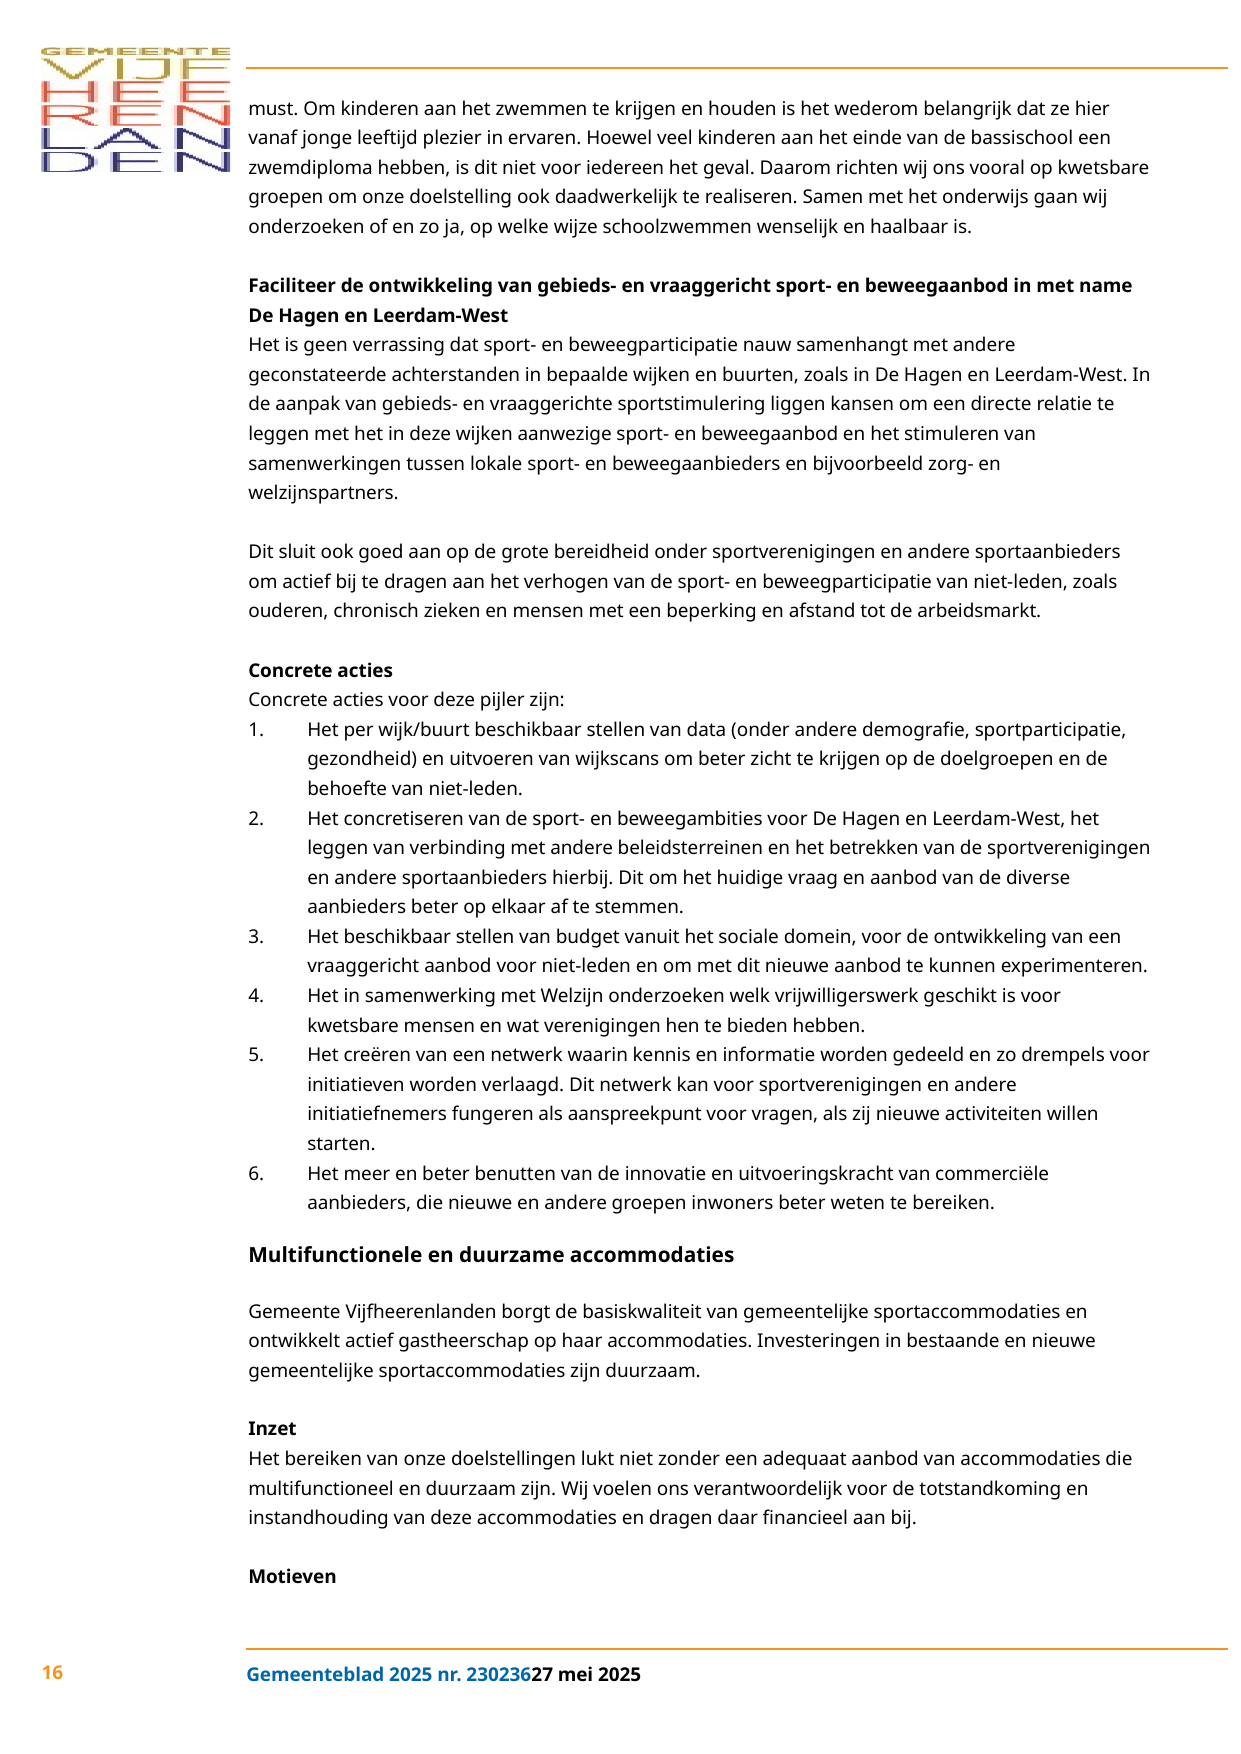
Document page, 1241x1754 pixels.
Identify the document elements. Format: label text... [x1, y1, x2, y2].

list Het creëren van een netwerk waarin kennis en informatie worden gedeeld en zo drempels voor initiatieven worden verlaagd. Dit netwerk kan voor sportverenigingen en andere initiatiefnemers fungeren als aanspreekpunt voor vragen, als zij nieuwe activiteiten willen starten. [248, 1041, 1152, 1156]
table_header Gemeente Vijfheerenlanden borgt de basiskwaliteit van gemeentelijke sportaccommodaties en ontwikkelt actief gastheerschap op haar accommodaties. Investeringen in bestaande en nieuwe gemeentelijke sportaccommodaties zijn duurzaam. [248, 1298, 1152, 1383]
list Het meer en beter benutten van de innovatie en uitvoeringskracht van commerciële aanbieders, die nieuwe en andere groepen inwoners beter weten te bereiken. [248, 1160, 1152, 1215]
text Dit sluit ook goed aan op de grote bereidheid onder sportverenigingen en andere sportaanbieders om actief bij te dragen aan het verhogen van de sport- en beweegparticipatie van niet-leden, zoals ouderen, chronisch zieken en mensen met een beperking en afstand tot de arbeidsmarkt. [248, 538, 1152, 623]
text Motieven [248, 1563, 1152, 1589]
text Het bereiken van onze doelstellingen lukt niet zonder een adequaat aanbod van accommodaties die multifunctioneel en duurzaam zijn. Wij voelen ons verantwoordelijk voor de totstandkoming en instandhouding van deze accommodaties en dragen daar financieel aan bij. [248, 1445, 1152, 1530]
list Het in samenwerking met Welzijn onderzoeken welk vrijwilligerswerk geschikt is voor kwetsbare mensen en wat verenigingen hen te bieden hebben. [248, 982, 1152, 1038]
text Multifunctionele en duurzame accommodaties [248, 1240, 1152, 1268]
list Het concretiseren van de sport- en beweegambities voor De Hagen en Leerdam-West, het leggen van verbinding met andere beleidsterreinen en het betrekken van de sportverenigingen en andere sportaanbieders hierbij. Dit om het huidige vraag en aanbod van de diverse aanbieders beter op elkaar af te stemmen. [248, 805, 1152, 919]
text Inzet [248, 1416, 1152, 1441]
list Het beschikbaar stellen van budget vanuit het sociale domein, voor de ontwikkeling van een vraaggericht aanbod voor niet-leden en om met dit nieuwe aanbod te kunnen experimenteren. [248, 923, 1152, 978]
text Concrete acties voor deze pijler zijn: [248, 686, 1152, 712]
list Het per wijk/buurt beschikbaar stellen van data (onder andere demografie, sportparticipatie, gezondheid) en uitvoeren van wijkscans om beter zicht te krijgen op de doelgroepen en de behoefte van niet-leden. [248, 716, 1152, 801]
text must. Om kinderen aan het zwemmen te krijgen en houden is het wederom belangrijk dat ze hier vanaf jonge leeftijd plezier in ervaren. Hoewel veel kinderen aan het einde van de bassischool een zwemdiploma hebben, is dit niet voor iedereen het geval. Daarom richten wij ons vooral op kwetsbare groepen om onze doelstelling ook daadwerkelijk te realiseren. Samen met het onderwijs gaan wij onderzoeken of en zo ja, op welke wijze schoolzwemmen wenselijk en haalbaar is. [248, 95, 1152, 239]
picture [41, 47, 231, 172]
text Faciliteer de ontwikkeling van gebieds- en vraaggericht sport- en beweegaanbod in met name De Hagen en Leerdam-West [248, 272, 1152, 328]
text Concrete acties [248, 657, 1152, 683]
text Het is geen verrassing dat sport- en beweegparticipatie nauw samenhangt met andere geconstateerde achterstanden in bepaalde wijken en buurten, zoals in De Hagen en Leerdam-West. In de aanpak van gebieds- en vraaggerichte sportstimulering liggen kansen om een directe relatie te leggen met het in deze wijken aanwezige sport- en beweegaanbod en het stimuleren van samenwerkingen tussen lokale sport- en beweegaanbieders en bijvoorbeeld zorg- en welzijnspartners. [248, 331, 1152, 505]
